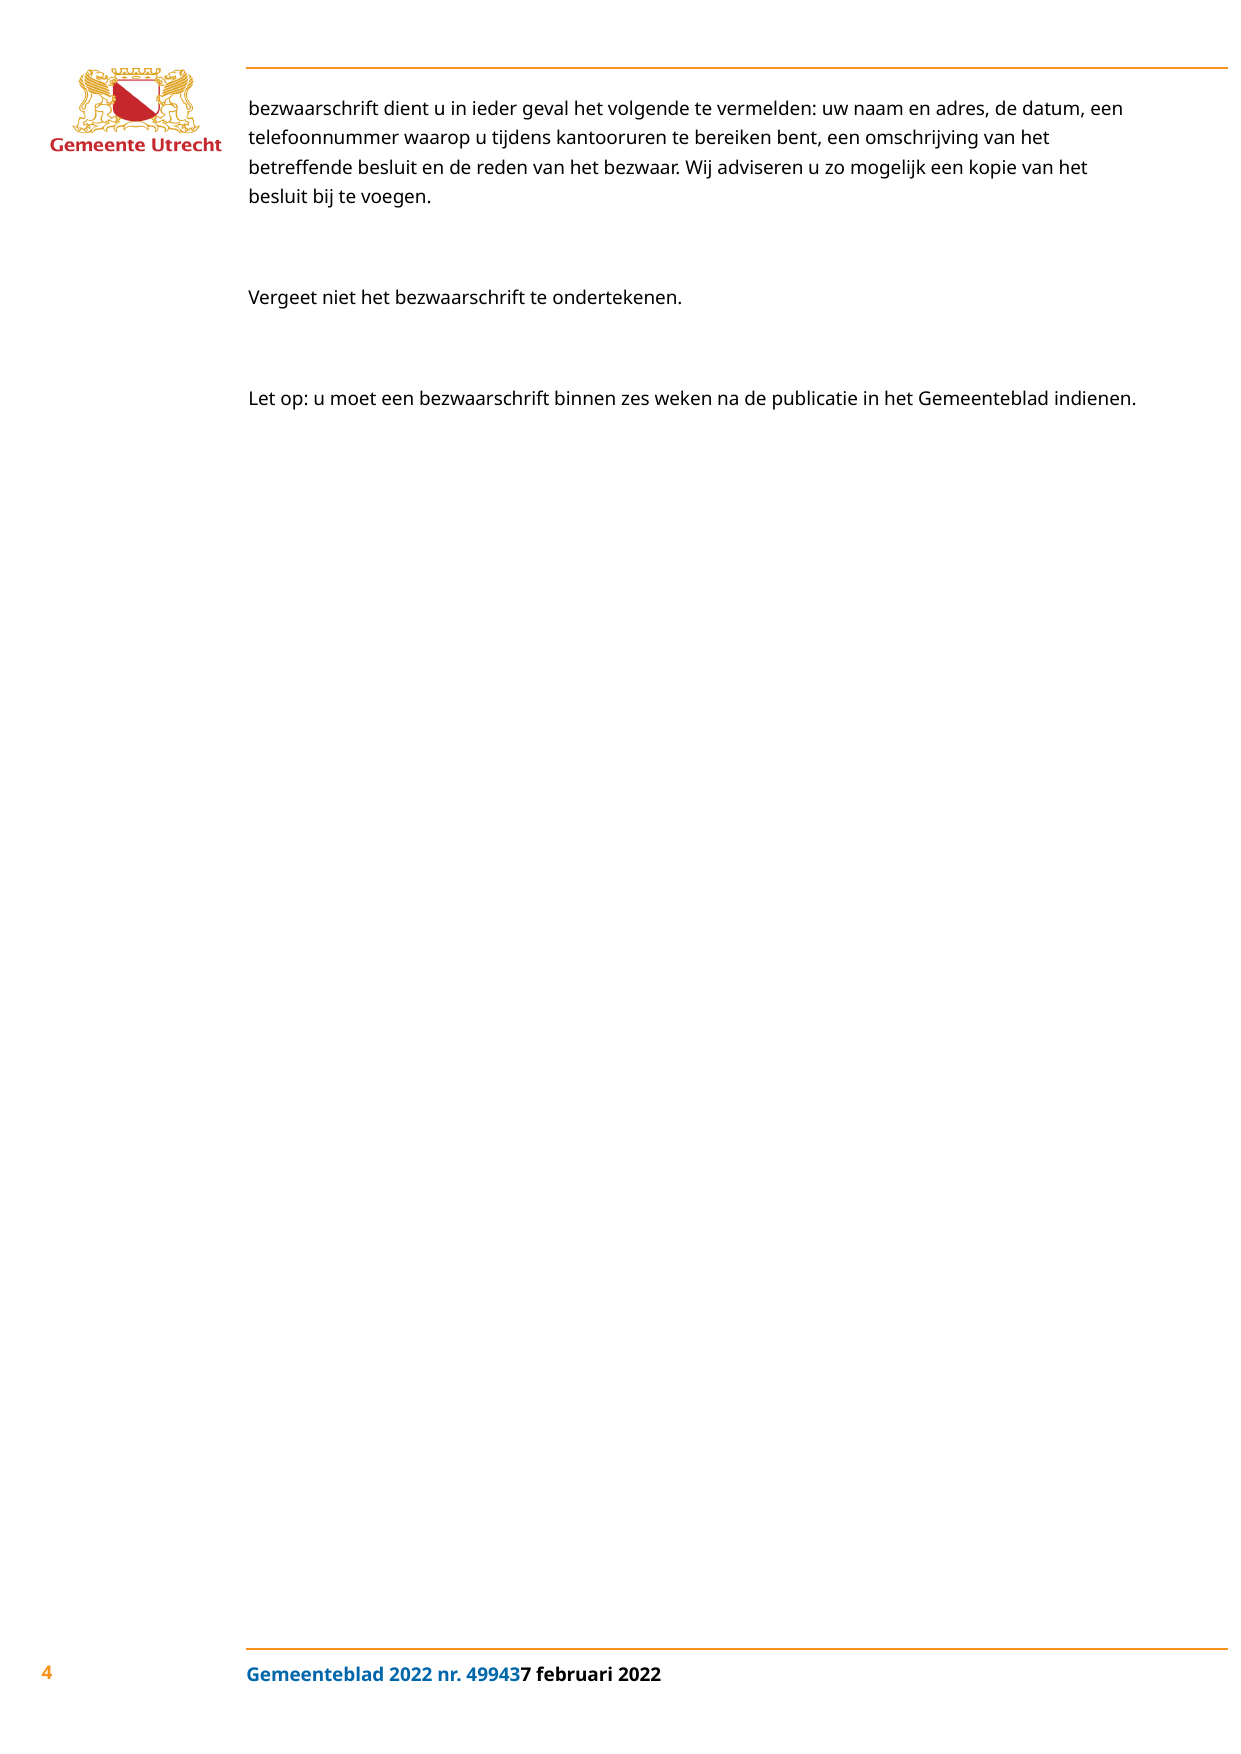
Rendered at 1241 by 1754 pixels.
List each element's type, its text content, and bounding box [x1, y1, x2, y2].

picture [41, 47, 231, 172]
text Vergeet niet het bezwaarschrift te ondertekenen. [248, 284, 1152, 310]
text bezwaarschrift dient u in ieder geval het volgende te vermelden: uw naam en adres, de datum, een telefoonnummer waarop u tijdens kantooruren te bereiken bent, een omschrijving van het betreffende besluit en de reden van het bezwaar. Wij adviseren u zo mogelijk een kopie van het besluit bij te voegen. [248, 95, 1152, 209]
text Let op: u moet een bezwaarschrift binnen zes weken na de publicatie in het Gemeenteblad indienen. [248, 385, 1152, 411]
